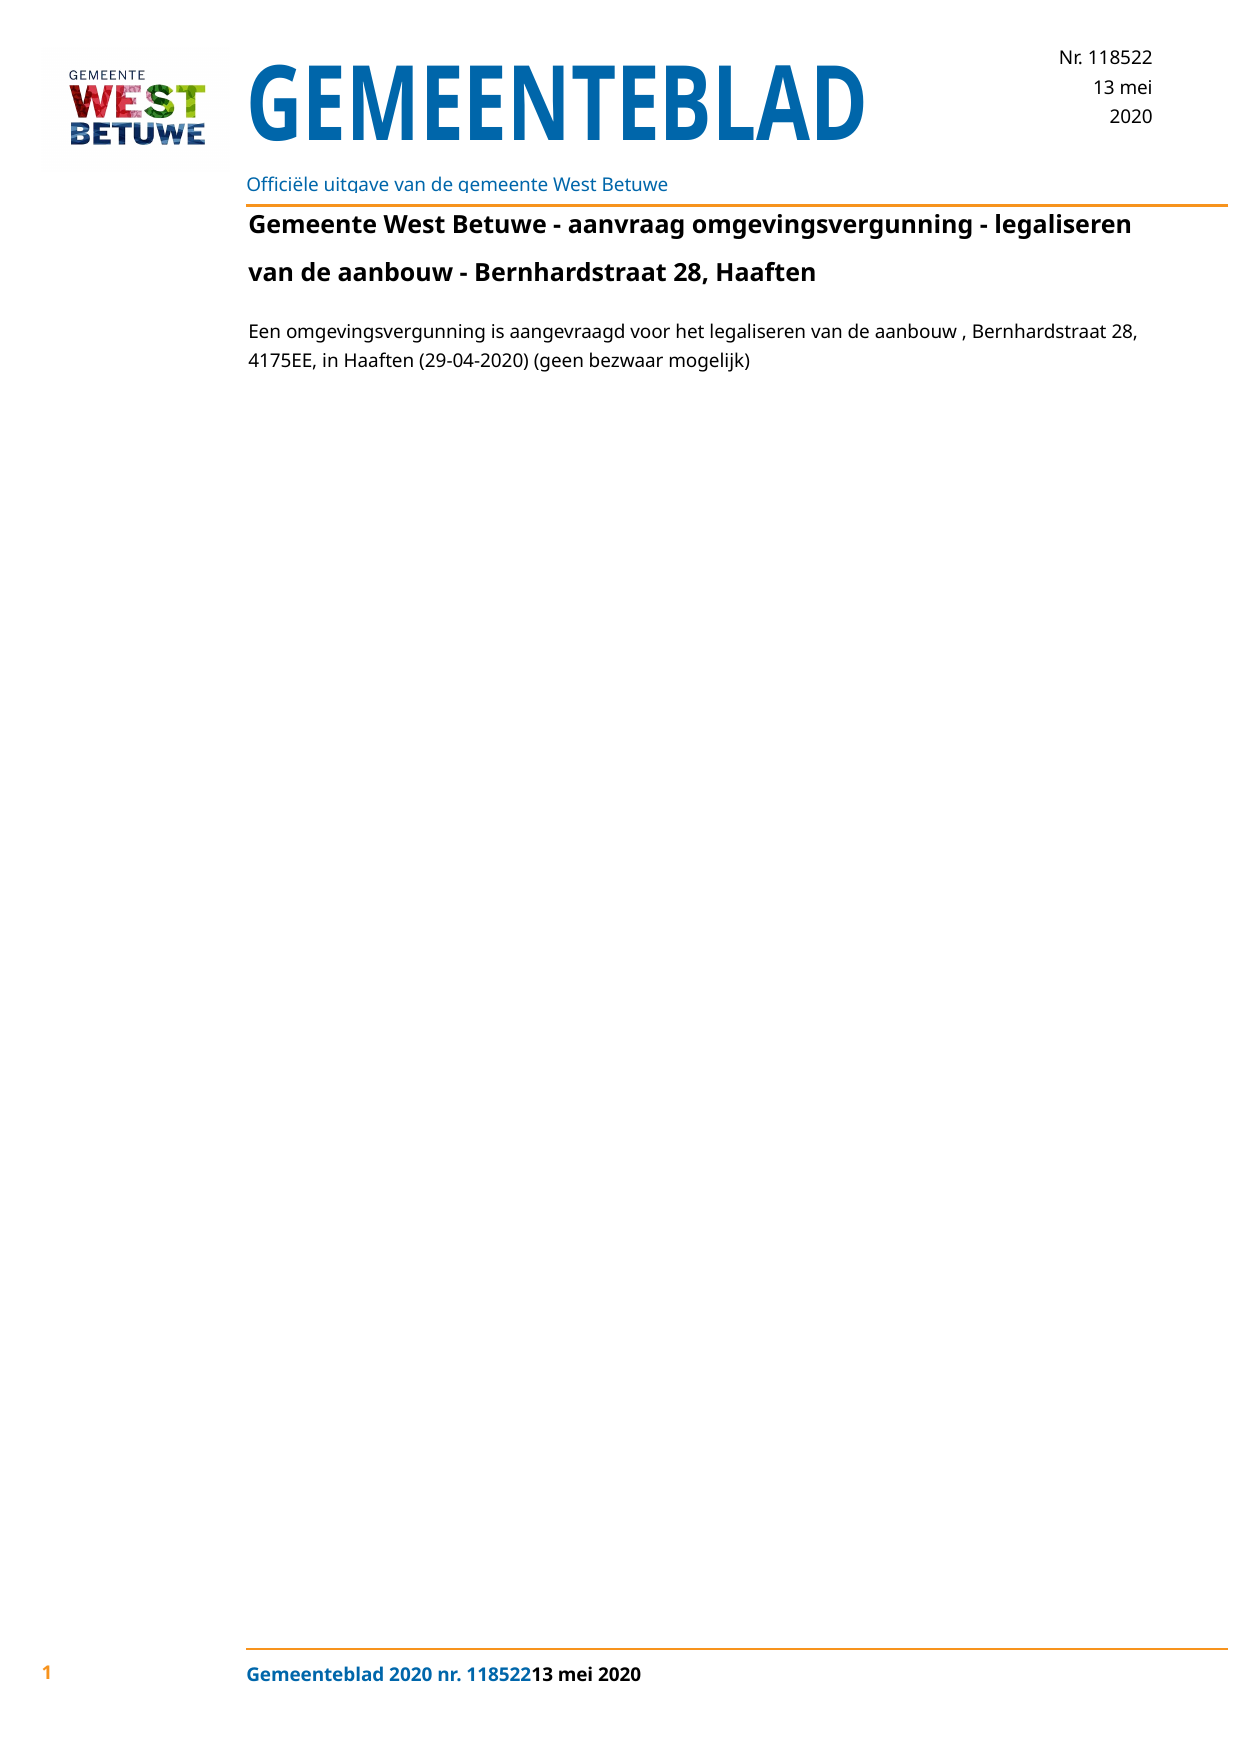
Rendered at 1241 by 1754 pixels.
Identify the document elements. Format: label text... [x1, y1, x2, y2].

text Een omgevingsvergunning is aangevraagd voor het legaliseren van de aanbouw , Bernhardstraat 28, 4175EE, in Haaften (29-04-2020) (geen bezwaar mogelijk) [248, 318, 1152, 373]
picture [41, 47, 231, 172]
text Gemeente West Betuwe - aanvraag omgevingsvergunning - legaliseren van de aanbouw - Bernhardstraat 28, Haaften [248, 207, 1152, 288]
